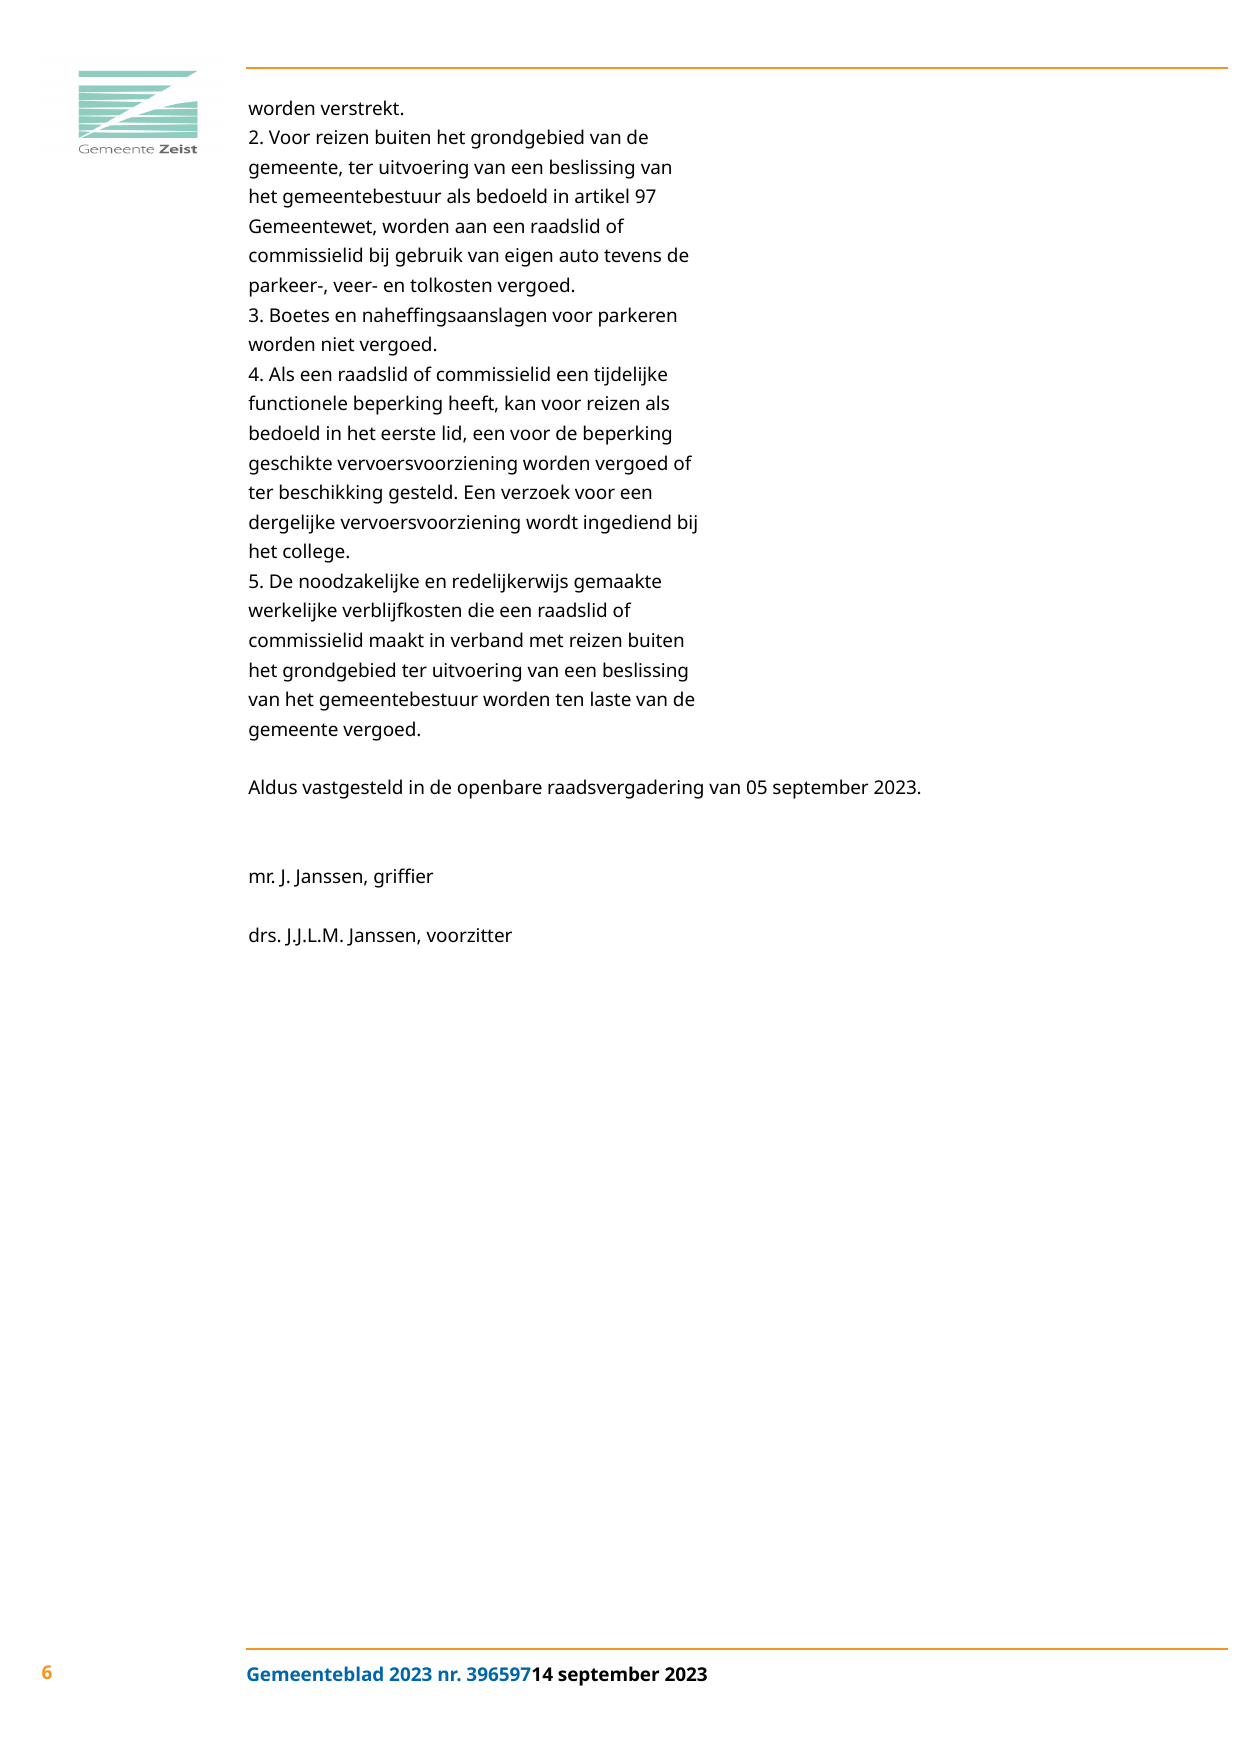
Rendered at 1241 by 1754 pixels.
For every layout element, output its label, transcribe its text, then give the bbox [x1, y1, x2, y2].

text Aldus vastgesteld in de openbare raadsvergadering van 05 september 2023. [248, 774, 1152, 800]
text mr. J. Janssen, griffier [248, 863, 1152, 889]
text drs. J.J.L.M. Janssen, voorzitter [248, 922, 1152, 948]
picture [41, 47, 231, 172]
table_cell [700, 95, 1152, 742]
table_cell worden verstrekt. 2. Voor reizen buiten het grondgebied van de gemeente, ter uitvoering van een beslissing van het gemeentebestuur als bedoeld in artikel 97 Gemeentewet, worden aan een raadslid of commissielid bij gebruik van eigen auto tevens de parkeer-, veer- en tolkosten vergoed. 3. Boetes en naheffingsaanslagen voor parkeren worden niet vergoed. 4. Als een raadslid of commissielid een tijdelijke functionele beperking heeft, kan voor reizen als bedoeld in het eerste lid, een voor de beperking geschikte vervoersvoorziening worden vergoed of ter beschikking gesteld. Een verzoek voor een dergelijke vervoersvoorziening wordt ingediend bij het college. 5. De noodzakelijke en redelijkerwijs gemaakte werkelijke verblijfkosten die een raadslid of commissielid maakt in verband met reizen buiten het grondgebied ter uitvoering van een beslissing van het gemeentebestuur worden ten laste van de gemeente vergoed. [248, 95, 700, 742]
